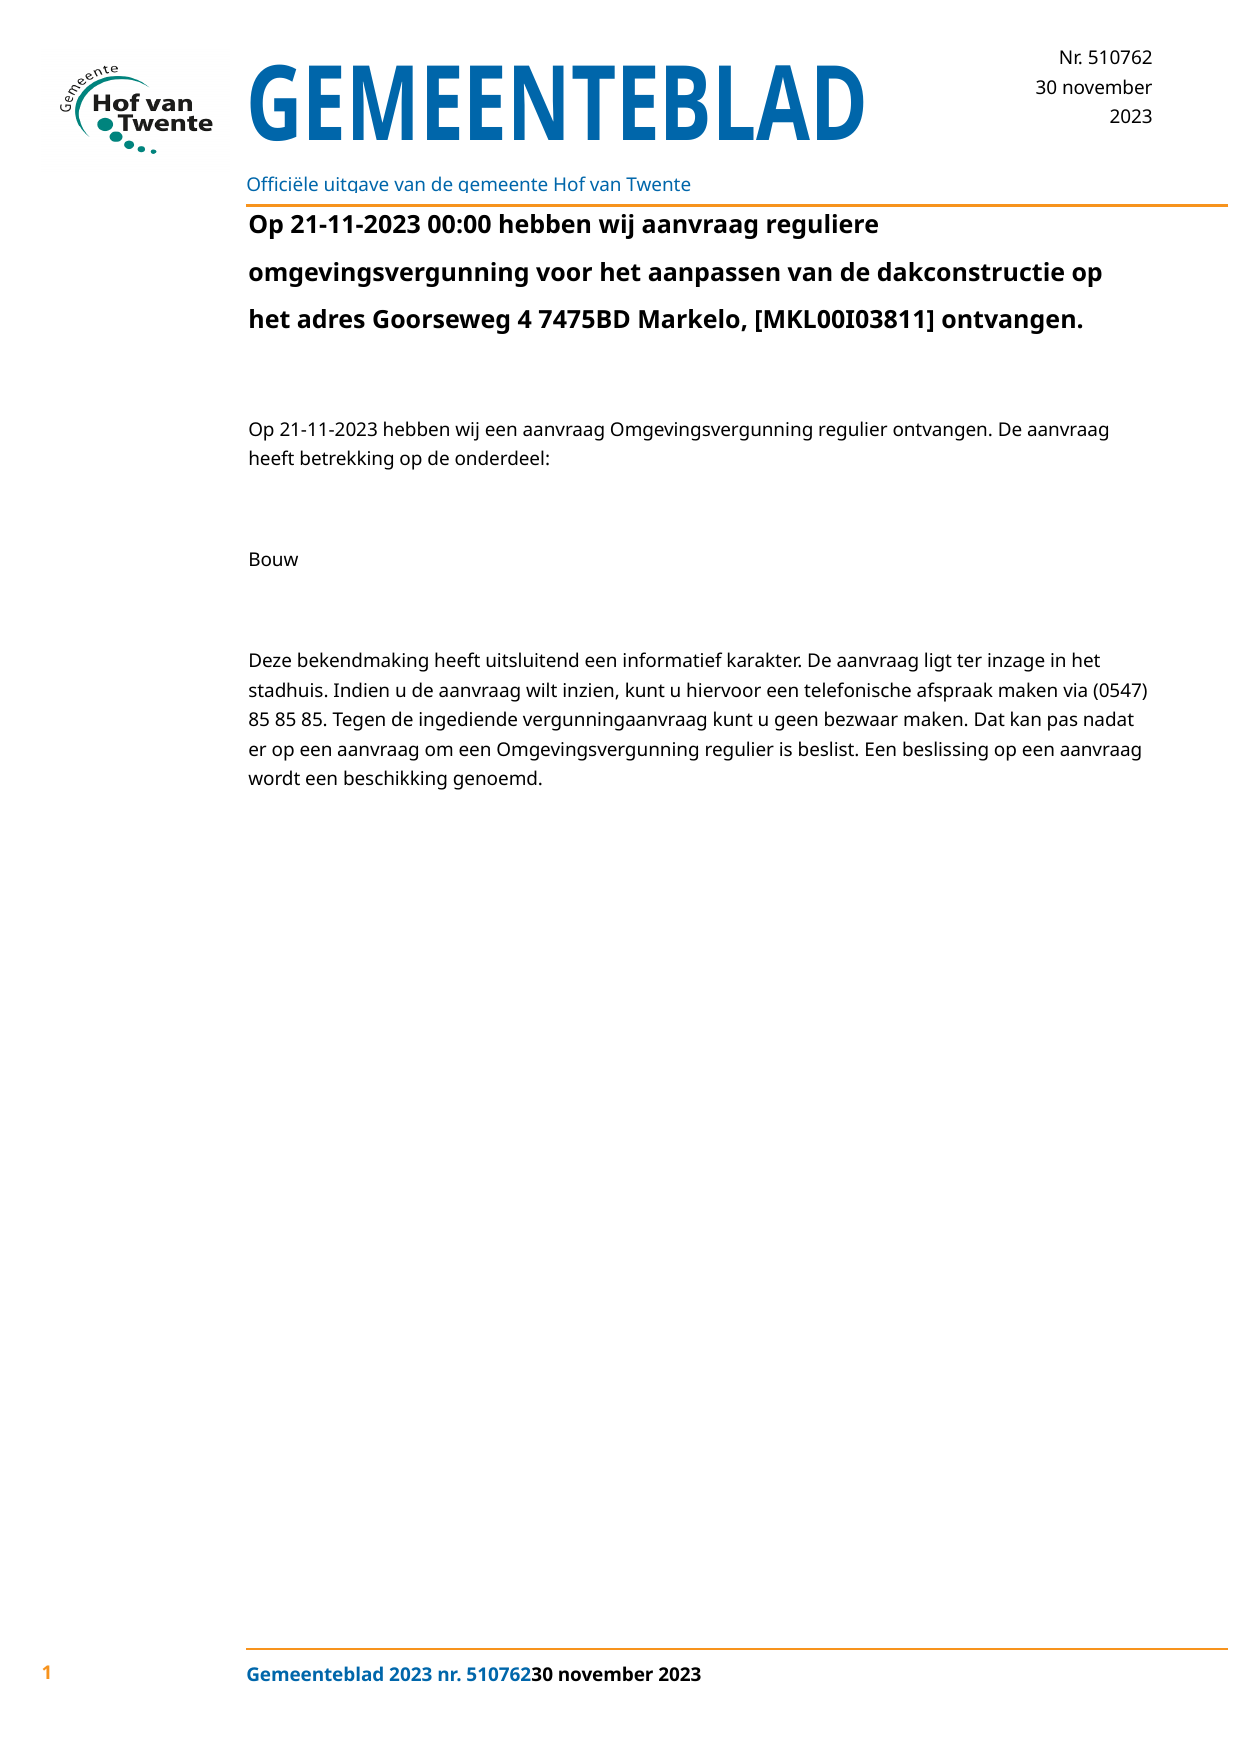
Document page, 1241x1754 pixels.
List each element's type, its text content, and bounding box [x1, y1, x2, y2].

text Bouw [248, 546, 1152, 572]
text Deze bekendmaking heeft uitsluitend een informatief karakter. De aanvraag ligt ter inzage in het stadhuis. Indien u de aanvraag wilt inzien, kunt u hiervoor een telefonische afspraak maken via (0547) 85 85 85. Tegen de ingediende vergunningaanvraag kunt u geen bezwaar maken. Dat kan pas nadat er op een aanvraag om een Omgevingsvergunning regulier is beslist. Een beslissing op een aanvraag wordt een beschikking genoemd. [248, 647, 1152, 791]
picture [41, 47, 231, 172]
text Op 21-11-2023 00:00 hebben wij aanvraag reguliere omgevingsvergunning voor het aanpassen van de dakconstructie op het adres Goorseweg 4 7475BD Markelo, [MKL00I03811] ontvangen. [248, 207, 1152, 336]
text Op 21-11-2023 hebben wij een aanvraag Omgevingsvergunning regulier ontvangen. De aanvraag heeft betrekking op de onderdeel: [248, 416, 1152, 471]
